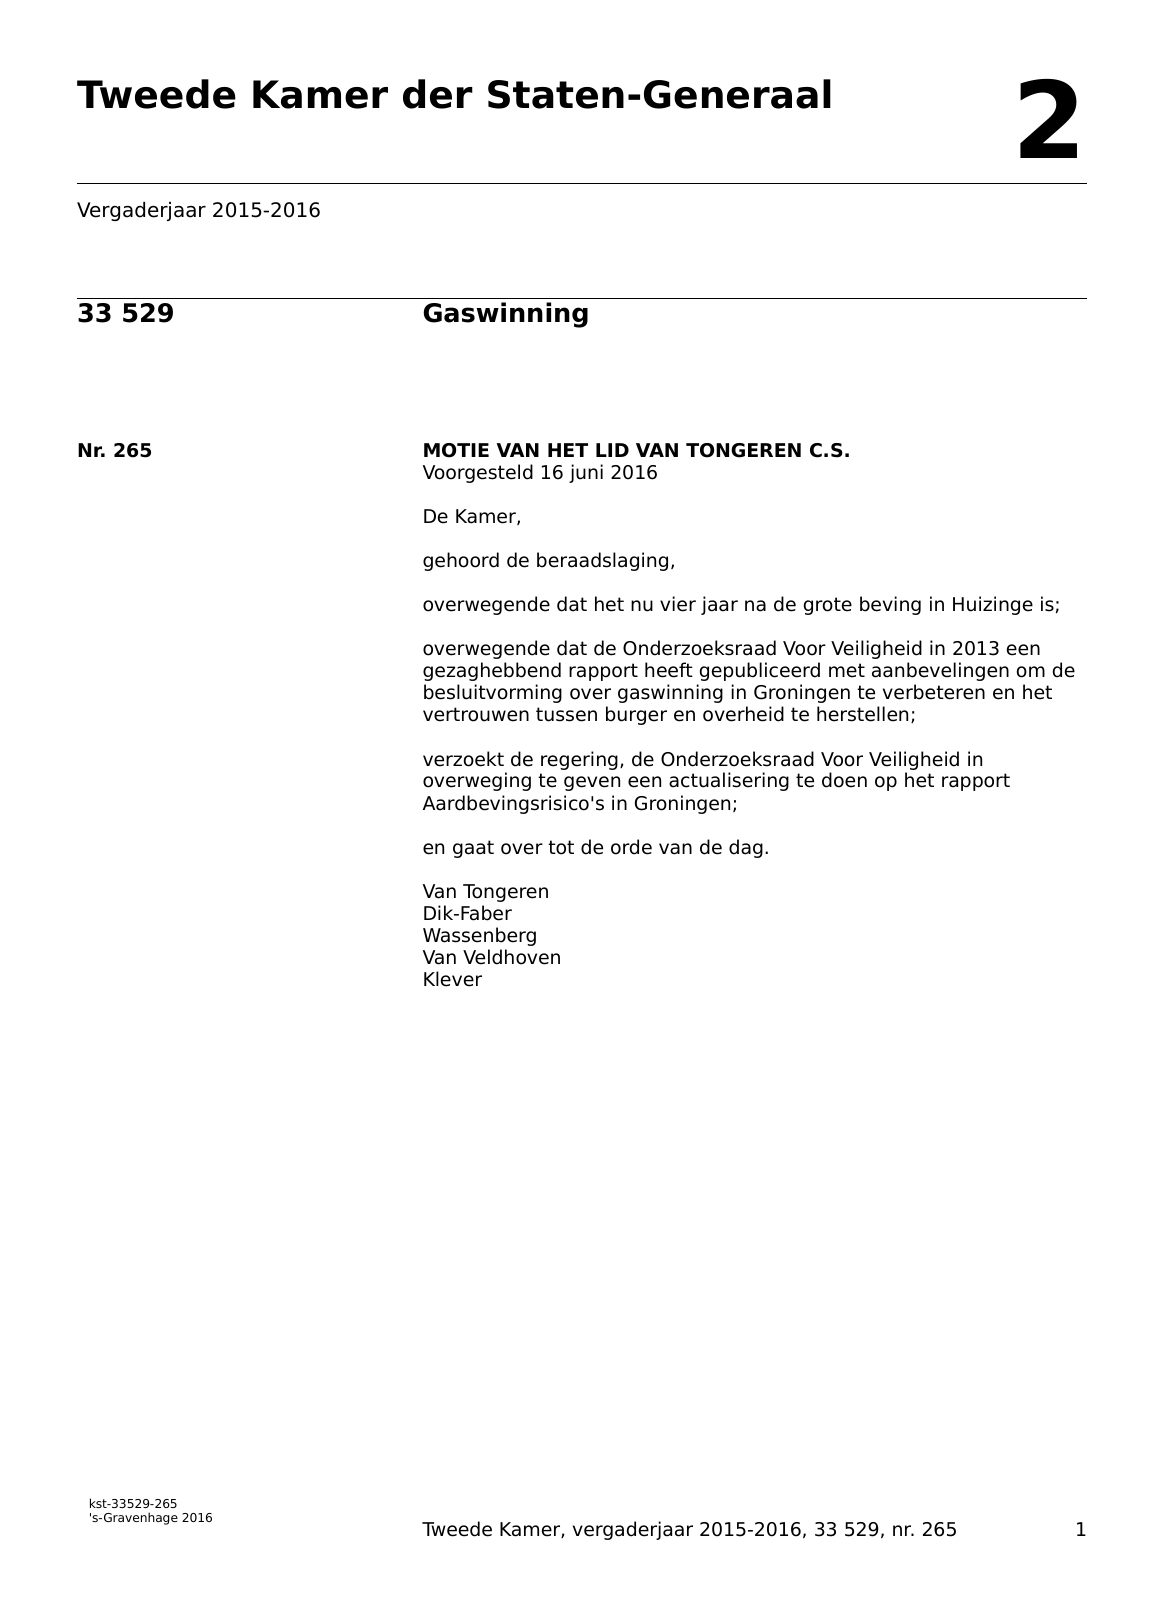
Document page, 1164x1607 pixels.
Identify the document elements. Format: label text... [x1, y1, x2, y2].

text overwegende dat de Onderzoeksraad Voor Veiligheid in 2013 een gezaghebbend rapport heeft gepubliceerd met aanbevelingen om de besluitvorming over gaswinning in Groningen te verbeteren en het vertrouwen tussen burger en overheid te herstellen; [422, 638, 1087, 726]
table_header Tweede Kamer der Staten-Generaal [77, 59, 886, 183]
text Van Tongeren [422, 881, 1087, 903]
table_cell Vergaderjaar 2015-2016 [77, 184, 1087, 298]
text De Kamer, [422, 506, 1087, 528]
text kst-33529-265 [88, 1497, 323, 1511]
subtitle Nr. 265 MOTIE VAN HET LID VAN TONGEREN C.S. [77, 440, 1087, 462]
subtitle 33 529 Gaswinning [77, 299, 1087, 329]
text gehoord de beraadslaging, [422, 550, 1087, 572]
text Voorgesteld 16 juni 2016 [422, 462, 1087, 484]
text Van Veldhoven [422, 947, 1087, 969]
text overwegende dat het nu vier jaar na de grote beving in Huizinge is; [422, 594, 1087, 616]
text Dik-Faber [422, 903, 1087, 925]
table_header 2 [886, 59, 1087, 183]
text verzoekt de regering, de Onderzoeksraad Voor Veiligheid in overweging te geven een actualisering te doen op het rapport Aardbevingsrisico's in Groningen; [422, 748, 1087, 814]
text 's-Gravenhage 2016 [88, 1511, 323, 1525]
text en gaat over tot de orde van de dag. [422, 837, 1087, 858]
text Klever [422, 969, 1087, 991]
text Wassenberg [422, 925, 1087, 947]
